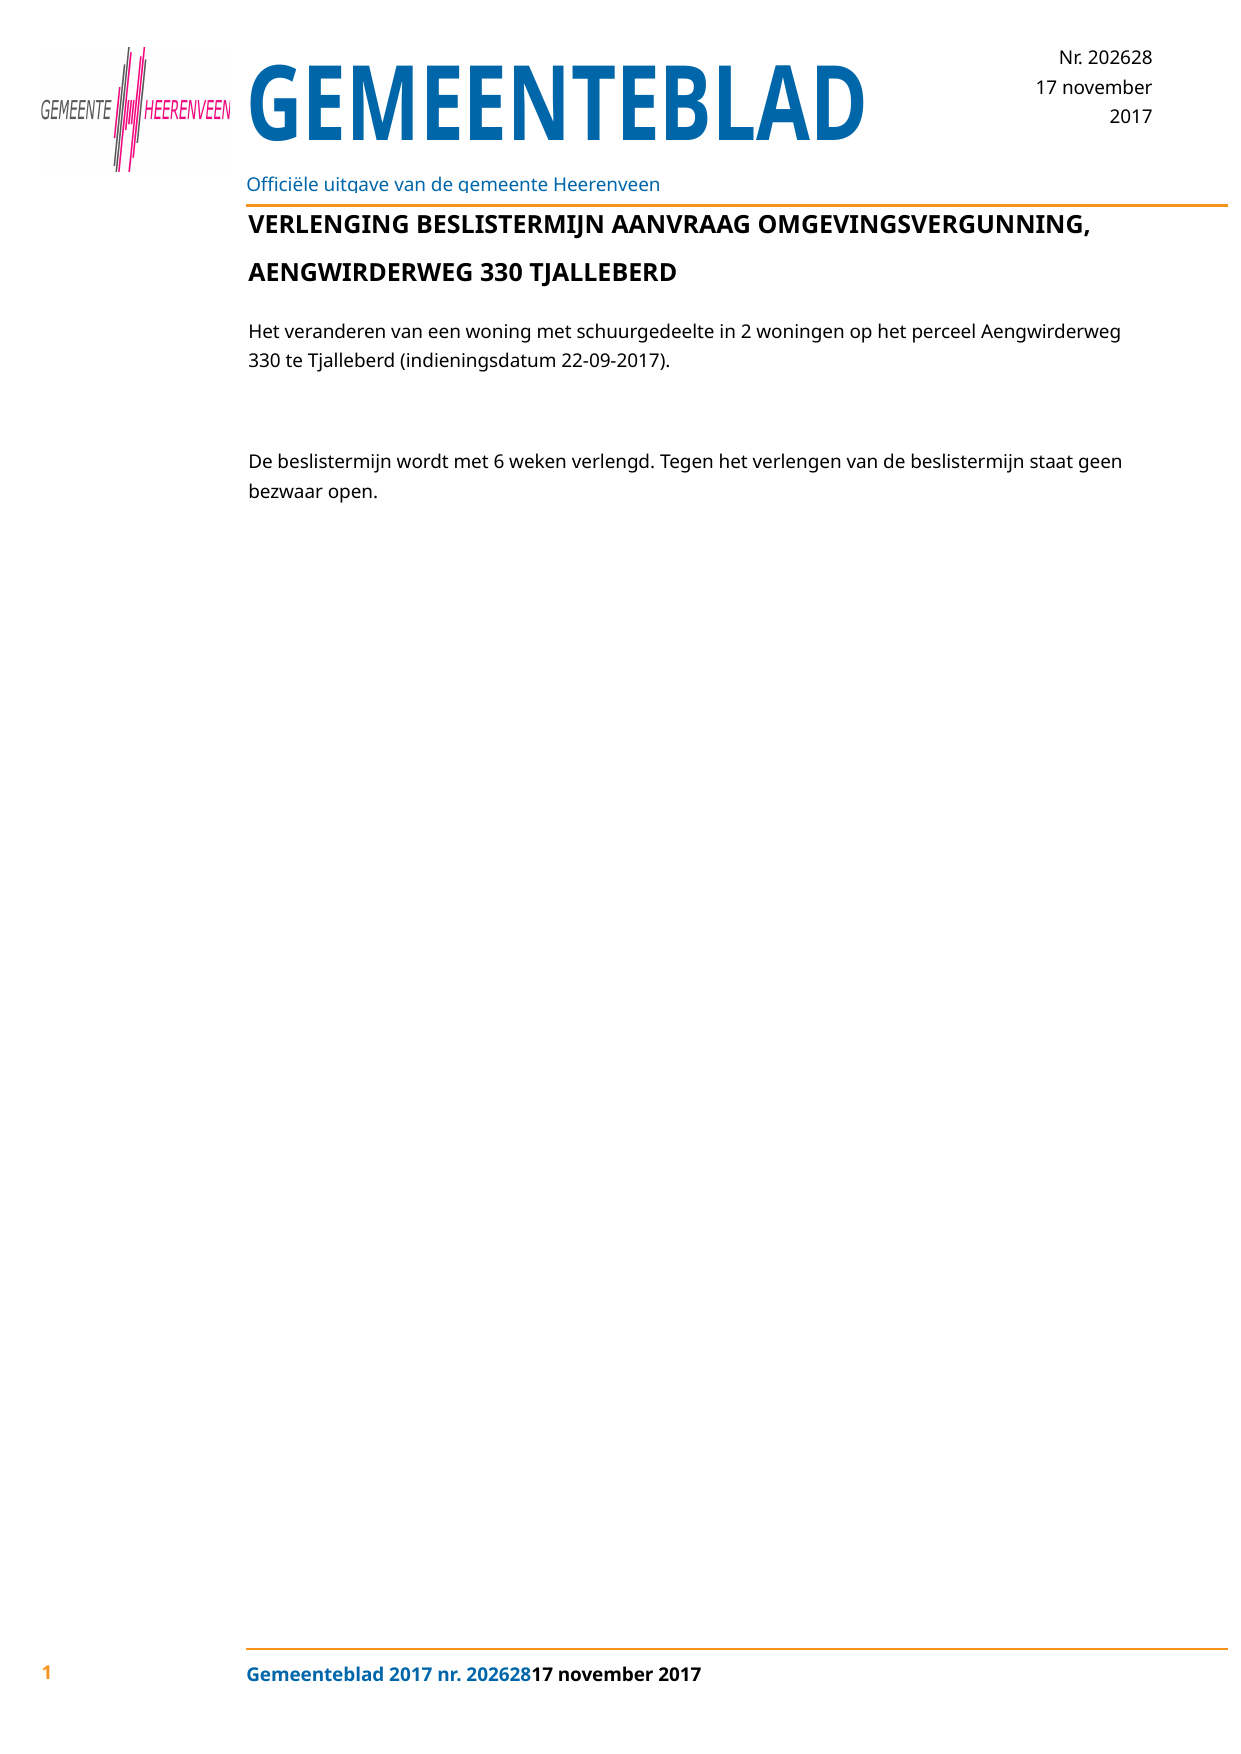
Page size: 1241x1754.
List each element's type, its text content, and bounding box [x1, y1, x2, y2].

text VERLENGING BESLISTERMIJN AANVRAAG OMGEVINGSVERGUNNING, AENGWIRDERWEG 330 TJALLEBERD [248, 207, 1152, 288]
text De beslistermijn wordt met 6 weken verlengd. Tegen het verlengen van de beslistermijn staat geen bezwaar open. [248, 448, 1152, 504]
text Het veranderen van een woning met schuurgedeelte in 2 woningen op het perceel Aengwirderweg 330 te Tjalleberd (indieningsdatum 22-09-2017). [248, 318, 1152, 373]
picture [41, 47, 231, 172]
